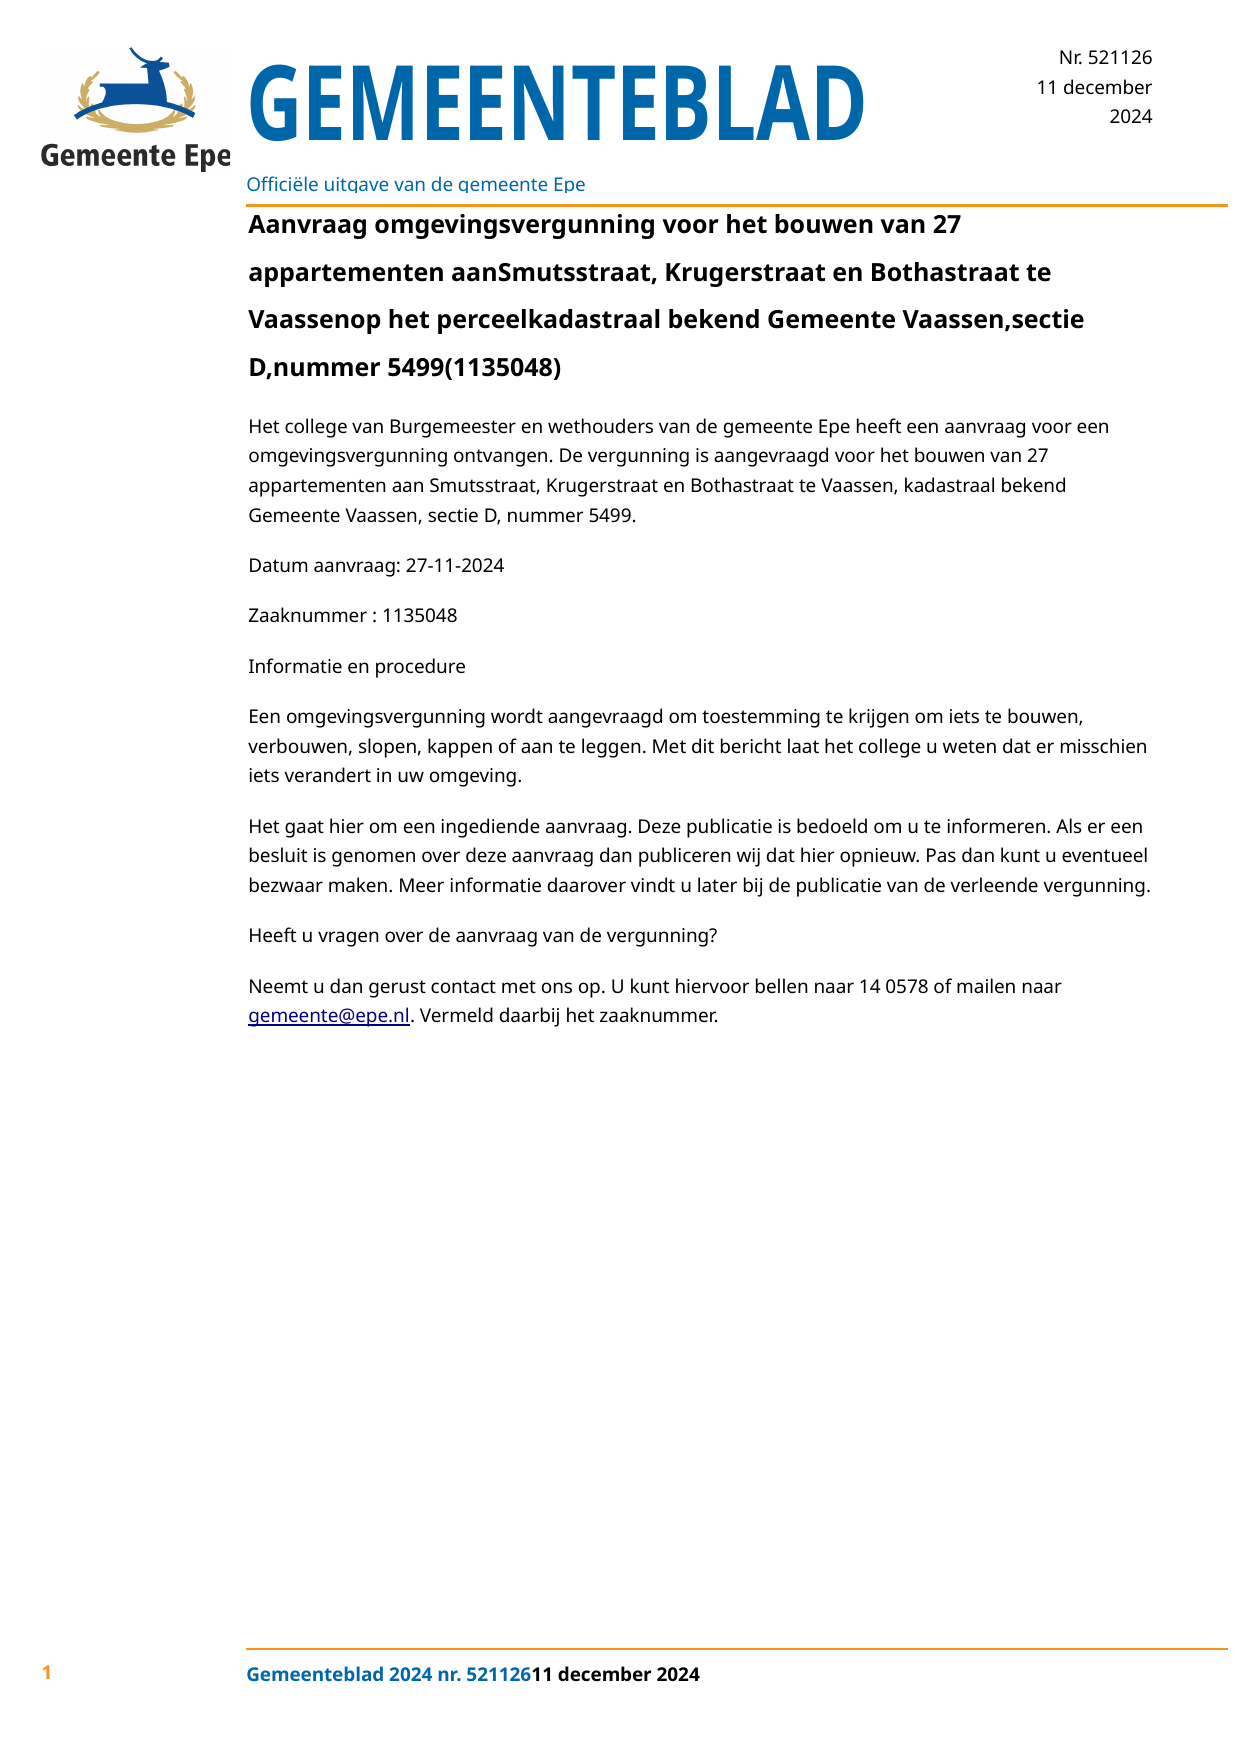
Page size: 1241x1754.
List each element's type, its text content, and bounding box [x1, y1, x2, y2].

text Een omgevingsvergunning wordt aangevraagd om toestemming te krijgen om iets te bouwen, verbouwen, slopen, kappen of aan te leggen. Met dit bericht laat het college u weten dat er misschien iets verandert in uw omgeving. [248, 703, 1152, 788]
text Het college van Burgemeester en wethouders van de gemeente Epe heeft een aanvraag voor een omgevingsvergunning ontvangen. De vergunning is aangevraagd voor het bouwen van 27 appartementen aan Smutsstraat, Krugerstraat en Bothastraat te Vaassen, kadastraal bekend Gemeente Vaassen, sectie D, nummer 5499. [248, 413, 1152, 528]
text Neemt u dan gerust contact met ons op. U kunt hiervoor bellen naar 14 0578 of mailen naar gemeente@epe.nl. Vermeld daarbij het zaaknummer. [248, 973, 1152, 1028]
text Zaaknummer : 1135048 [248, 603, 1152, 628]
text Het gaat hier om een ingediende aanvraag. Deze publicatie is bedoeld om u te informeren. Als er een besluit is genomen over deze aanvraag dan publiceren wij dat hier opnieuw. Pas dan kunt u eventueel bezwaar maken. Meer informatie daarover vindt u later bij de publicatie van de verleende vergunning. [248, 813, 1152, 898]
picture [41, 47, 231, 172]
text Datum aanvraag: 27-11-2024 [248, 552, 1152, 578]
text Heeft u vragen over de aanvraag van de vergunning? [248, 923, 1152, 948]
text Aanvraag omgevingsvergunning voor het bouwen van 27 appartementen aanSmutsstraat, Krugerstraat en Bothastraat te Vaassenop het perceelkadastraal bekend Gemeente Vaassen,sectie D,nummer 5499(1135048) [248, 207, 1152, 384]
text Informatie en procedure [248, 653, 1152, 679]
